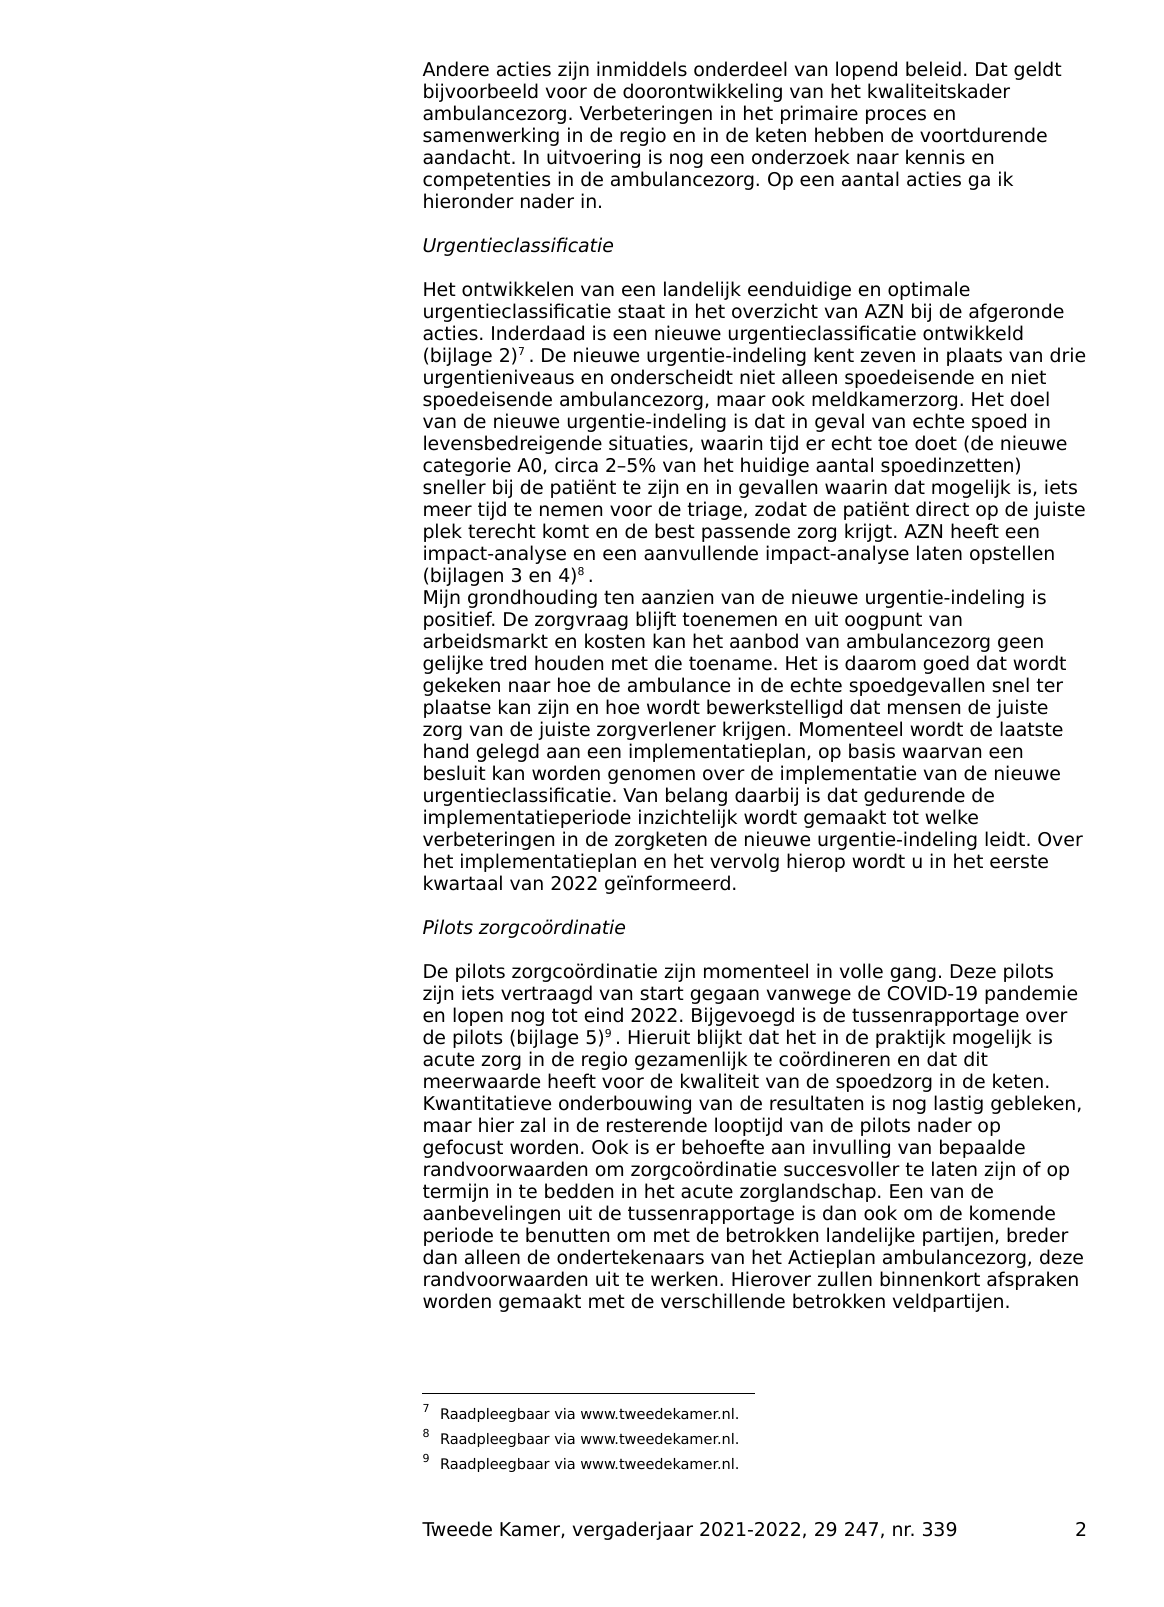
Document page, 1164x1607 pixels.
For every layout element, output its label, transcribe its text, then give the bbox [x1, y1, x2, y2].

text Raadpleegbaar via www.tweedekamer.nl. [422, 1402, 1087, 1424]
subtitle Urgentieclassificatie [422, 235, 1087, 257]
text Andere acties zijn inmiddels onderdeel van lopend beleid. Dat geldt bijvoorbeeld voor de doorontwikkeling van het kwaliteitskader ambulancezorg. Verbeteringen in het primaire proces en samenwerking in de regio en in de keten hebben de voortdurende aandacht. In uitvoering is nog een onderzoek naar kennis en competenties in de ambulancezorg. Op een aantal acties ga ik hieronder nader in. [422, 59, 1087, 213]
text Raadpleegbaar via www.tweedekamer.nl. [422, 1427, 1087, 1449]
text Het ontwikkelen van een landelijk eenduidige en optimale urgentieclassificatie staat in het overzicht van AZN bij de afgeronde acties. Inderdaad is een nieuwe urgentieclassificatie ontwikkeld (bijlage 2). De nieuwe urgentie-indeling kent zeven in plaats van drie urgentieniveaus en onderscheidt niet alleen spoedeisende en niet spoedeisende ambulancezorg, maar ook meldkamerzorg. Het doel van de nieuwe urgentie-indeling is dat in geval van echte spoed in levensbedreigende situaties, waarin tijd er echt toe doet (de nieuwe categorie A0, circa 2–5% van het huidige aantal spoedinzetten) sneller bij de patiënt te zijn en in gevallen waarin dat mogelijk is, iets meer tijd te nemen voor de triage, zodat de patiënt direct op de juiste plek terecht komt en de best passende zorg krijgt. AZN heeft een impact-analyse en een aanvullende impact-analyse laten opstellen (bijlagen 3 en 4). [422, 279, 1087, 587]
text Mijn grondhouding ten aanzien van de nieuwe urgentie-indeling is positief. De zorgvraag blijft toenemen en uit oogpunt van arbeidsmarkt en kosten kan het aanbod van ambulancezorg geen gelijke tred houden met die toename. Het is daarom goed dat wordt gekeken naar hoe de ambulance in de echte spoedgevallen snel ter plaatse kan zijn en hoe wordt bewerkstelligd dat mensen de juiste zorg van de juiste zorgverlener krijgen. Momenteel wordt de laatste hand gelegd aan een implementatieplan, op basis waarvan een besluit kan worden genomen over de implementatie van de nieuwe urgentieclassificatie. Van belang daarbij is dat gedurende de implementatieperiode inzichtelijk wordt gemaakt tot welke verbeteringen in de zorgketen de nieuwe urgentie-indeling leidt. Over het implementatieplan en het vervolg hierop wordt u in het eerste kwartaal van 2022 geïnformeerd. [422, 587, 1087, 895]
text De pilots zorgcoördinatie zijn momenteel in volle gang. Deze pilots zijn iets vertraagd van start gegaan vanwege de COVID-19 pandemie en lopen nog tot eind 2022. Bijgevoegd is de tussenrapportage over de pilots (bijlage 5). Hieruit blijkt dat het in de praktijk mogelijk is acute zorg in de regio gezamenlijk te coördineren en dat dit meerwaarde heeft voor de kwaliteit van de spoedzorg in de keten. Kwantitatieve onderbouwing van de resultaten is nog lastig gebleken, maar hier zal in de resterende looptijd van de pilots nader op gefocust worden. Ook is er behoefte aan invulling van bepaalde randvoorwaarden om zorgcoördinatie succesvoller te laten zijn of op termijn in te bedden in het acute zorglandschap. Een van de aanbevelingen uit de tussenrapportage is dan ook om de komende periode te benutten om met de betrokken landelijke partijen, breder dan alleen de ondertekenaars van het Actieplan ambulancezorg, deze randvoorwaarden uit te werken. Hierover zullen binnenkort afspraken worden gemaakt met de verschillende betrokken veldpartijen. [422, 961, 1087, 1313]
text Raadpleegbaar via www.tweedekamer.nl. [422, 1452, 1087, 1474]
subtitle Pilots zorgcoördinatie [422, 917, 1087, 939]
